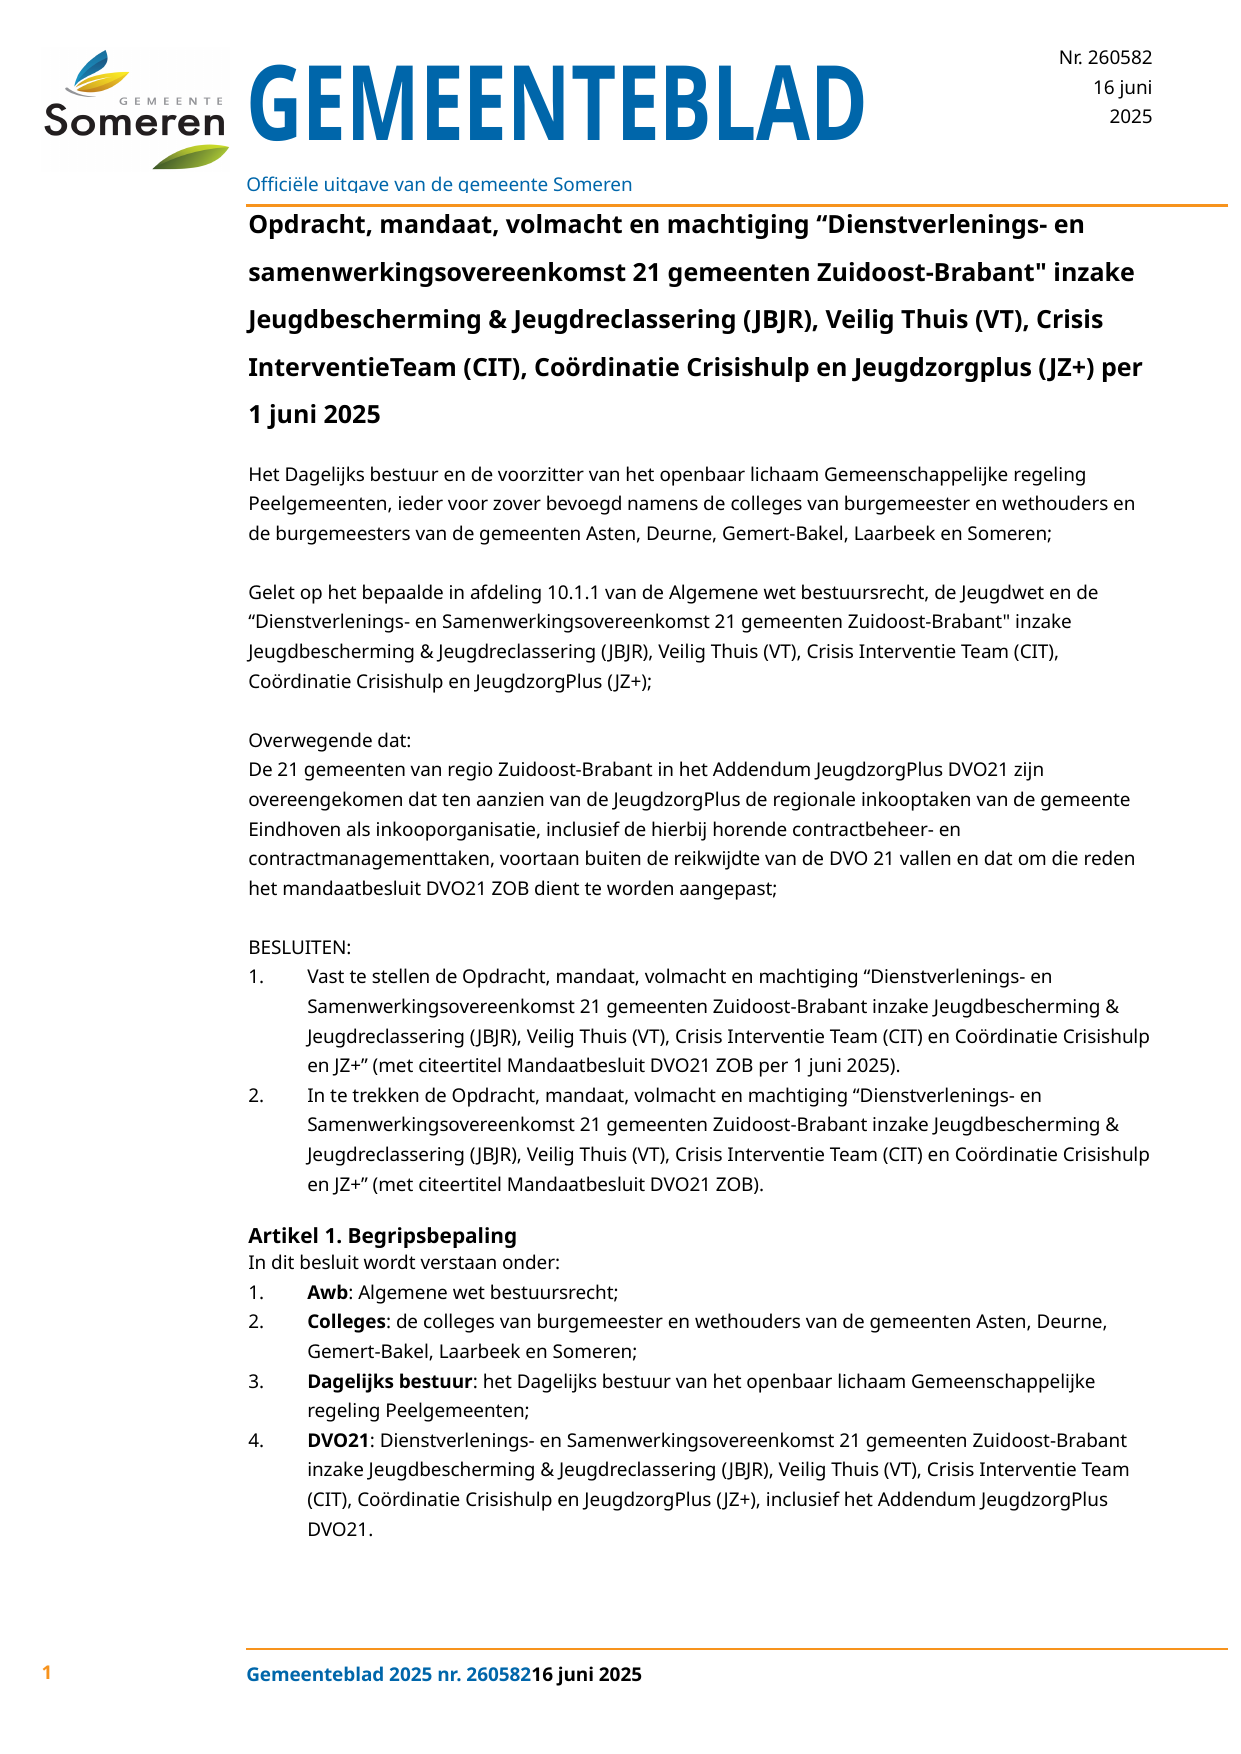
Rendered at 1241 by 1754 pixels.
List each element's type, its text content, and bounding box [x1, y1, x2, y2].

text Gelet op het bepaalde in afdeling 10.1.1 van de Algemene wet bestuursrecht, de Jeugdwet en de “Dienstverlenings- en Samenwerkingsovereenkomst 21 gemeenten Zuidoost-Brabant" inzake Jeugdbescherming & Jeugdreclassering (JBJR), Veilig Thuis (VT), Crisis Interventie Team (CIT), Coördinatie Crisishulp en JeugdzorgPlus (JZ+); [248, 579, 1152, 693]
text De 21 gemeenten van regio Zuidoost-Brabant in het Addendum JeugdzorgPlus DVO21 zijn overeengekomen dat ten aanzien van de JeugdzorgPlus de regionale inkooptaken van de gemeente Eindhoven als inkooporganisatie, inclusief de hierbij horende contractbeheer- en contractmanagementtaken, voortaan buiten de reikwijdte van de DVO 21 vallen en dat om die reden het mandaatbesluit DVO21 ZOB dient te worden aangepast; [248, 757, 1152, 901]
list Dagelijks bestuur: het Dagelijks bestuur van het openbaar lichaam Gemeenschappelijke regeling Peelgemeenten; [248, 1368, 1152, 1423]
list Colleges: de colleges van burgemeester en wethouders van de gemeenten Asten, Deurne, Gemert-Bakel, Laarbeek en Someren; [248, 1309, 1152, 1364]
text Opdracht, mandaat, volmacht en machtiging “Dienstverlenings- en samenwerkingsovereenkomst 21 gemeenten Zuidoost-Brabant" inzake Jeugdbescherming & Jeugdreclassering (JBJR), Veilig Thuis (VT), Crisis InterventieTeam (CIT), Coördinatie Crisishulp en Jeugdzorgplus (JZ+) per 1 juni 2025 [248, 207, 1152, 431]
text Overwegende dat: [248, 727, 1152, 753]
list Awb: Algemene wet bestuursrecht; [248, 1279, 1152, 1305]
text Artikel 1. Begripsbepaling [248, 1221, 1152, 1249]
text BESLUITEN: [248, 934, 1152, 960]
picture [41, 47, 231, 172]
text Het Dagelijks bestuur en de voorzitter van het openbaar lichaam Gemeenschappelijke regeling Peelgemeenten, ieder voor zover bevoegd namens de colleges van burgemeester en wethouders en de burgemeesters van de gemeenten Asten, Deurne, Gemert-Bakel, Laarbeek en Someren; [248, 461, 1152, 546]
list Vast te stellen de Opdracht, mandaat, volmacht en machtiging “Dienstverlenings- en Samenwerkingsovereenkomst 21 gemeenten Zuidoost-Brabant inzake Jeugdbescherming & Jeugdreclassering (JBJR), Veilig Thuis (VT), Crisis Interventie Team (CIT) en Coördinatie Crisishulp en JZ+” (met citeertitel Mandaatbesluit DVO21 ZOB per 1 juni 2025). [248, 964, 1152, 1078]
text In dit besluit wordt verstaan onder: [248, 1249, 1152, 1275]
list In te trekken de Opdracht, mandaat, volmacht en machtiging “Dienstverlenings- en Samenwerkingsovereenkomst 21 gemeenten Zuidoost-Brabant inzake Jeugdbescherming & Jeugdreclassering (JBJR), Veilig Thuis (VT), Crisis Interventie Team (CIT) en Coördinatie Crisishulp en JZ+” (met citeertitel Mandaatbesluit DVO21 ZOB). [248, 1082, 1152, 1196]
list DVO21: Dienstverlenings- en Samenwerkingsovereenkomst 21 gemeenten Zuidoost-Brabant inzake Jeugdbescherming & Jeugdreclassering (JBJR), Veilig Thuis (VT), Crisis Interventie Team (CIT), Coördinatie Crisishulp en JeugdzorgPlus (JZ+), inclusief het Addendum JeugdzorgPlus DVO21. [248, 1427, 1152, 1542]
